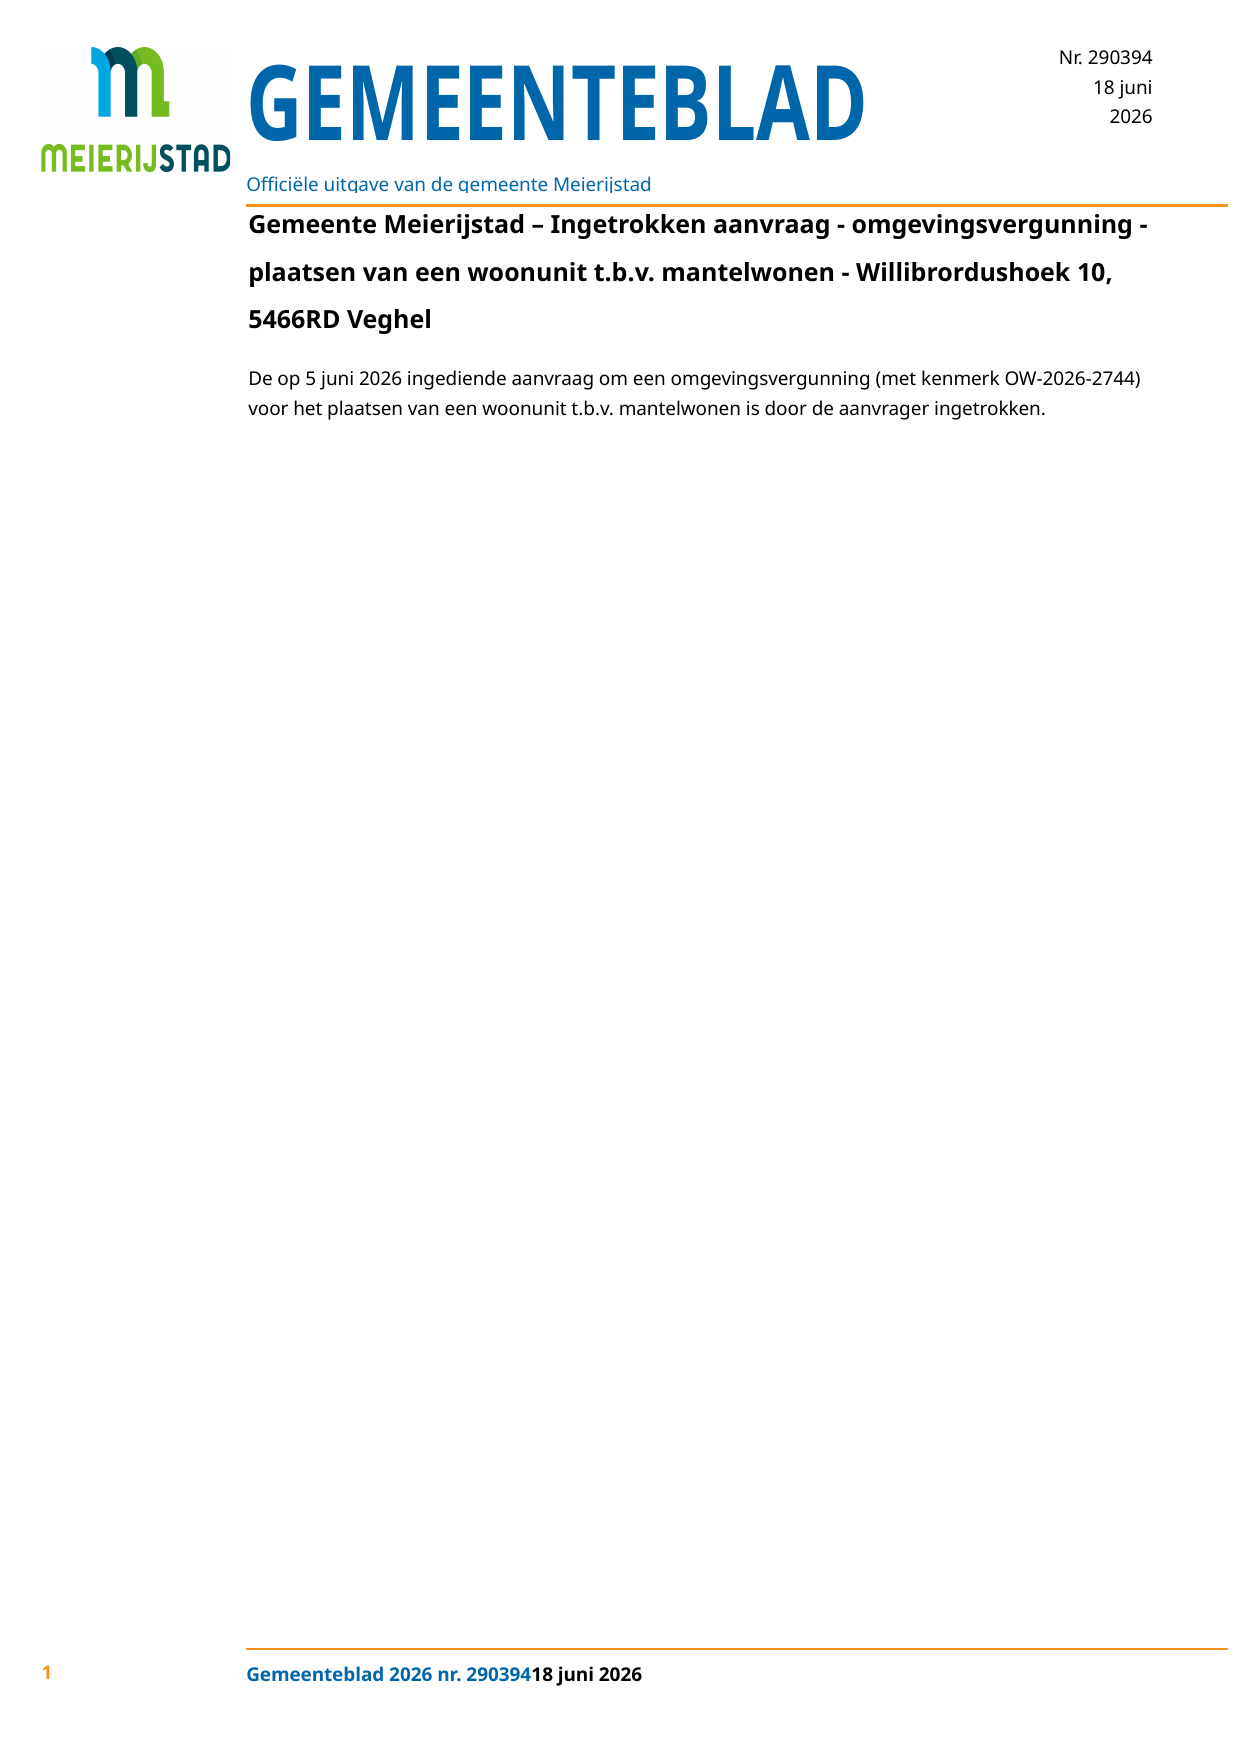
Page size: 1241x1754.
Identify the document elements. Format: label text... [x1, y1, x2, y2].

text Gemeente Meierijstad – Ingetrokken aanvraag - omgevingsvergunning - plaatsen van een woonunit t.b.v. mantelwonen - Willibrordushoek 10, 5466RD Veghel [248, 207, 1152, 336]
text De op 5 juni 2026 ingediende aanvraag om een omgevingsvergunning (met kenmerk OW-2026-2744) voor het plaatsen van een woonunit t.b.v. mantelwonen is door de aanvrager ingetrokken. [248, 366, 1152, 421]
picture [41, 47, 231, 172]
